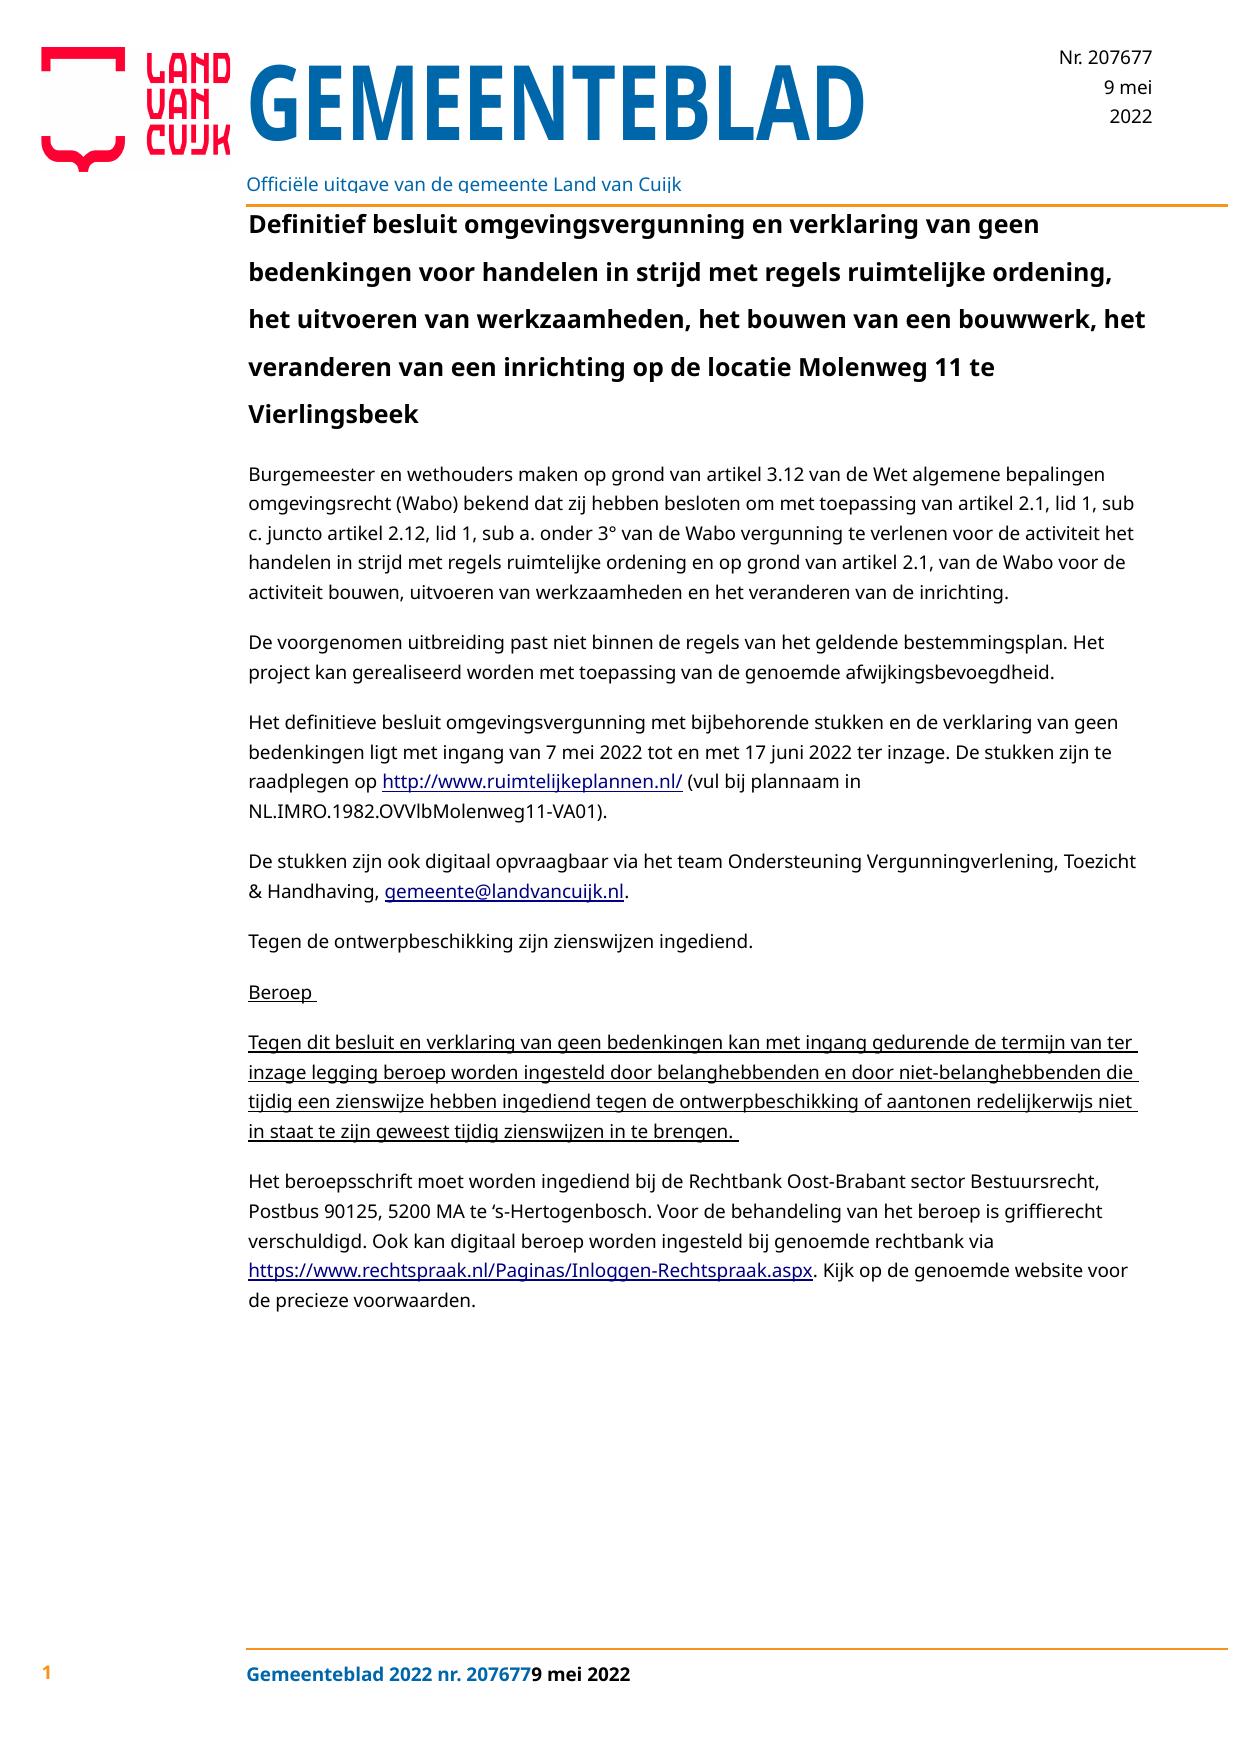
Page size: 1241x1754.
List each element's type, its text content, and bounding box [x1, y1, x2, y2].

text Beroep [248, 979, 1152, 1005]
text Het beroepsschrift moet worden ingediend bij de Rechtbank Oost-Brabant sector Bestuursrecht, Postbus 90125, 5200 MA te ‘s-Hertogenbosch. Voor de behandeling van het beroep is griffierecht verschuldigd. Ook kan digitaal beroep worden ingesteld bij genoemde rechtbank via https://www.rechtspraak.nl/Paginas/Inloggen-Rechtspraak.aspx. Kijk op de genoemde website voor de precieze voorwaarden. [248, 1169, 1152, 1313]
text Tegen de ontwerpbeschikking zijn zienswijzen ingediend. [248, 929, 1152, 954]
picture [41, 47, 231, 172]
text Burgemeester en wethouders maken op grond van artikel 3.12 van de Wet algemene bepalingen omgevingsrecht (Wabo) bekend dat zij hebben besloten om met toepassing van artikel 2.1, lid 1, sub c. juncto artikel 2.12, lid 1, sub a. onder 3° van de Wabo vergunning te verlenen voor de activiteit het handelen in strijd met regels ruimtelijke ordening en op grond van artikel 2.1, van de Wabo voor de activiteit bouwen, uitvoeren van werkzaamheden en het veranderen van de inrichting. [248, 461, 1152, 605]
text Het definitieve besluit omgevingsvergunning met bijbehorende stukken en de verklaring van geen bedenkingen ligt met ingang van 7 mei 2022 tot en met 17 juni 2022 ter inzage. De stukken zijn te raadplegen op http://www.ruimtelijkeplannen.nl/ (vul bij plannaam in NL.IMRO.1982.OVVlbMolenweg11-VA01). [248, 709, 1152, 824]
text Definitief besluit omgevingsvergunning en verklaring van geen bedenkingen voor handelen in strijd met regels ruimtelijke ordening, het uitvoeren van werkzaamheden, het bouwen van een bouwwerk, het veranderen van een inrichting op de locatie Molenweg 11 te Vierlingsbeek [248, 207, 1152, 431]
text De voorgenomen uitbreiding past niet binnen de regels van het geldende bestemmingsplan. Het project kan gerealiseerd worden met toepassing van de genoemde afwijkingsbevoegdheid. [248, 629, 1152, 685]
text Tegen dit besluit en verklaring van geen bedenkingen kan met ingang gedurende de termijn van ter inzage legging beroep worden ingesteld door belanghebbenden en door niet-belanghebbenden die tijdig een zienswijze hebben ingediend tegen de ontwerpbeschikking of aantonen redelijkerwijs niet in staat te zijn geweest tijdig zienswijzen in te brengen. [248, 1029, 1152, 1144]
text De stukken zijn ook digitaal opvraagbaar via het team Ondersteuning Vergunningverlening, Toezicht & Handhaving, gemeente@landvancuijk.nl. [248, 849, 1152, 904]
